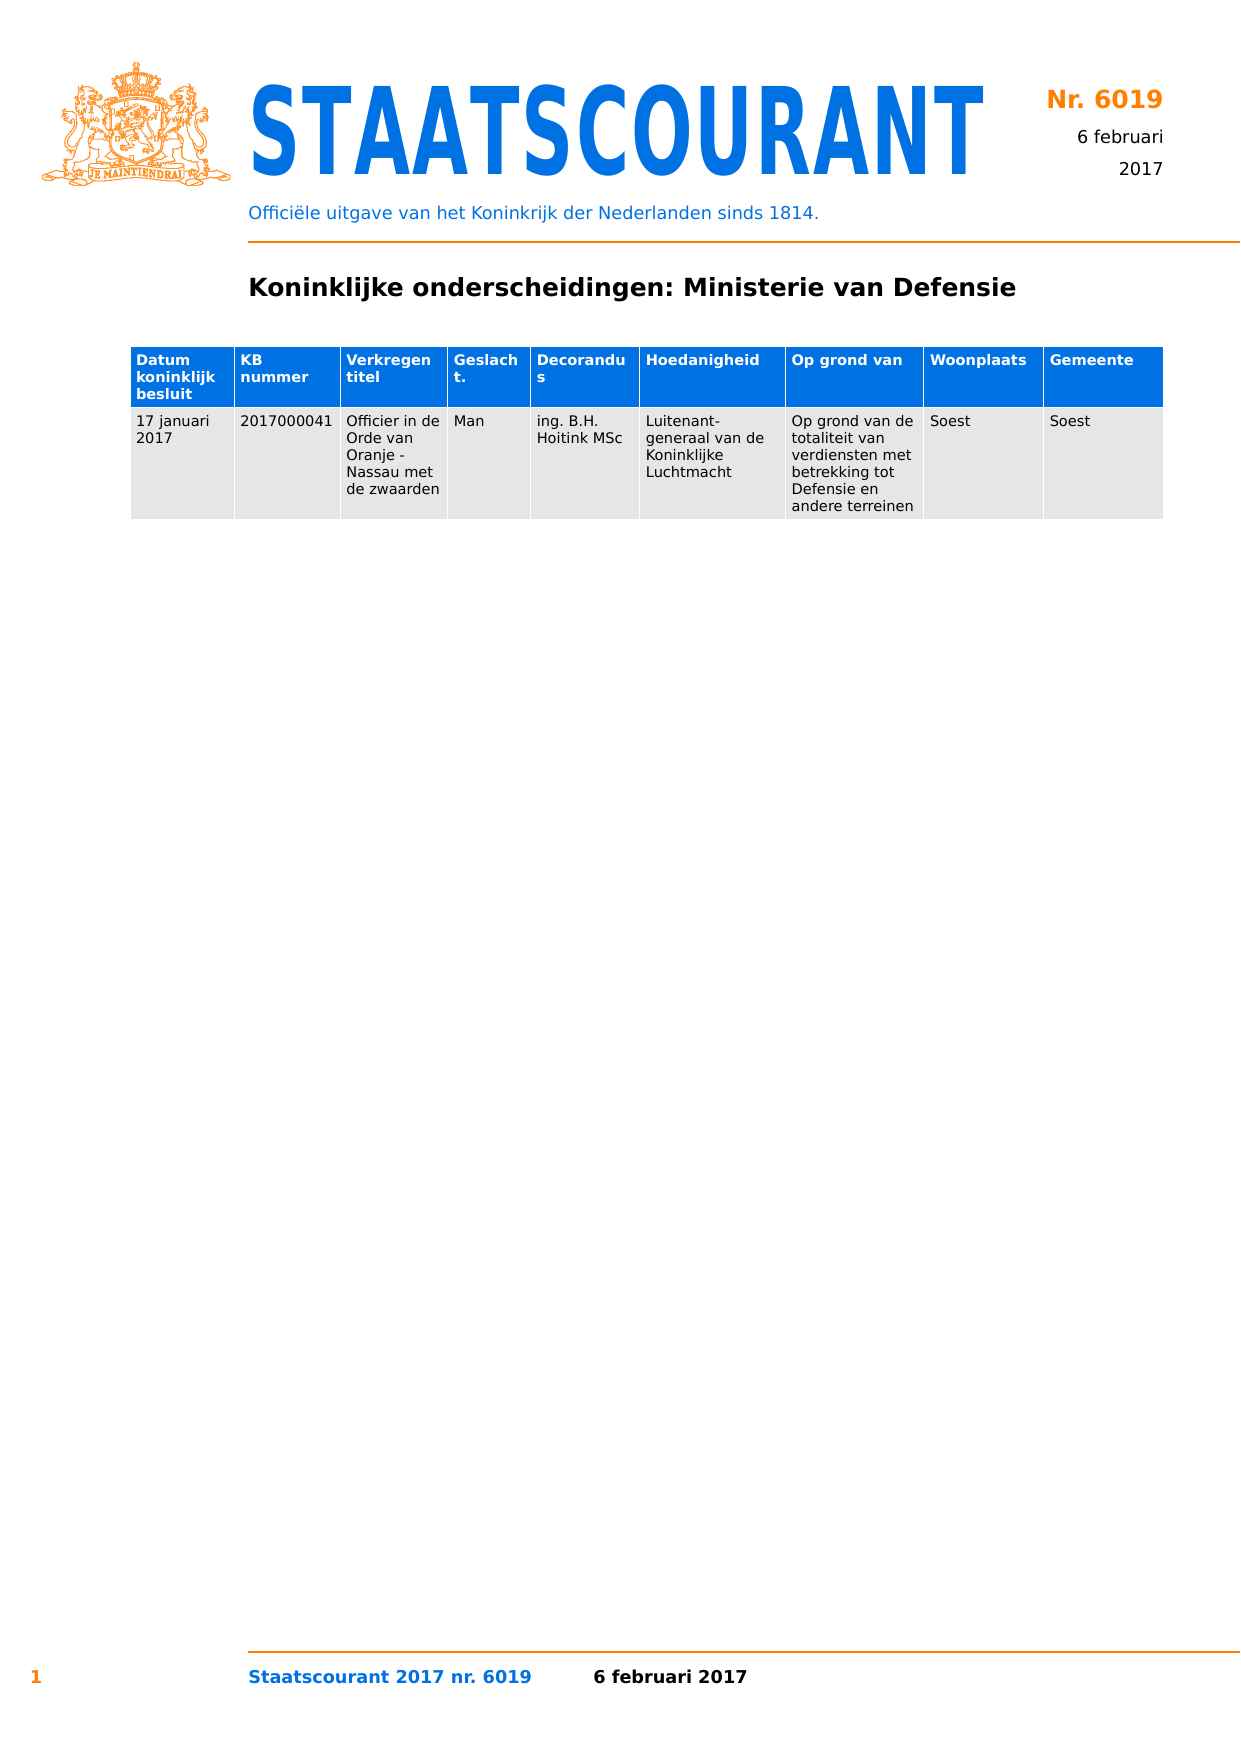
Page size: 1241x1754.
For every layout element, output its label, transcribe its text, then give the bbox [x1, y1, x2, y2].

table_header Datum koninklijk besluit [131, 347, 234, 407]
table_header KB nummer [235, 347, 340, 407]
table_cell 2017 [998, 153, 1240, 203]
table_header Op grond van [786, 347, 923, 407]
table_cell Op grond van de totaliteit van verdiensten met betrekking tot Defensie en andere terreinen [786, 408, 923, 519]
table_header Decorandus [531, 347, 639, 407]
table_header Nr. 6019 [998, 62, 1240, 121]
subtitle Koninklijke onderscheidingen: Ministerie van Defensie [248, 273, 1163, 302]
table_cell Officiële uitgave van het Koninkrijk der Nederlanden sinds 1814. [248, 203, 1240, 241]
table_cell Soest [924, 408, 1043, 519]
table_header Hoedanigheid [640, 347, 785, 407]
table_cell Luitenant-generaal van de Koninklijke Luchtmacht [640, 408, 785, 519]
table_header [25, 62, 248, 241]
table_header Geslacht. [448, 347, 530, 407]
table_cell 2017000041 [235, 408, 340, 519]
table_header STAATSCOURANT [248, 62, 998, 203]
table_cell 17 januari 2017 [131, 408, 234, 519]
table_cell 6 februari [998, 121, 1240, 153]
table_cell Soest [1044, 408, 1163, 519]
table_header Woonplaats [924, 347, 1043, 407]
table_header Gemeente [1044, 347, 1163, 407]
table_header Verkregen titel [341, 347, 447, 407]
picture [41, 62, 231, 186]
table_cell Officier in de Orde van Oranje -Nassau met de zwaarden [341, 408, 447, 519]
table_cell ing. B.H. Hoitink MSc [531, 408, 639, 519]
table_cell Man [448, 408, 530, 519]
